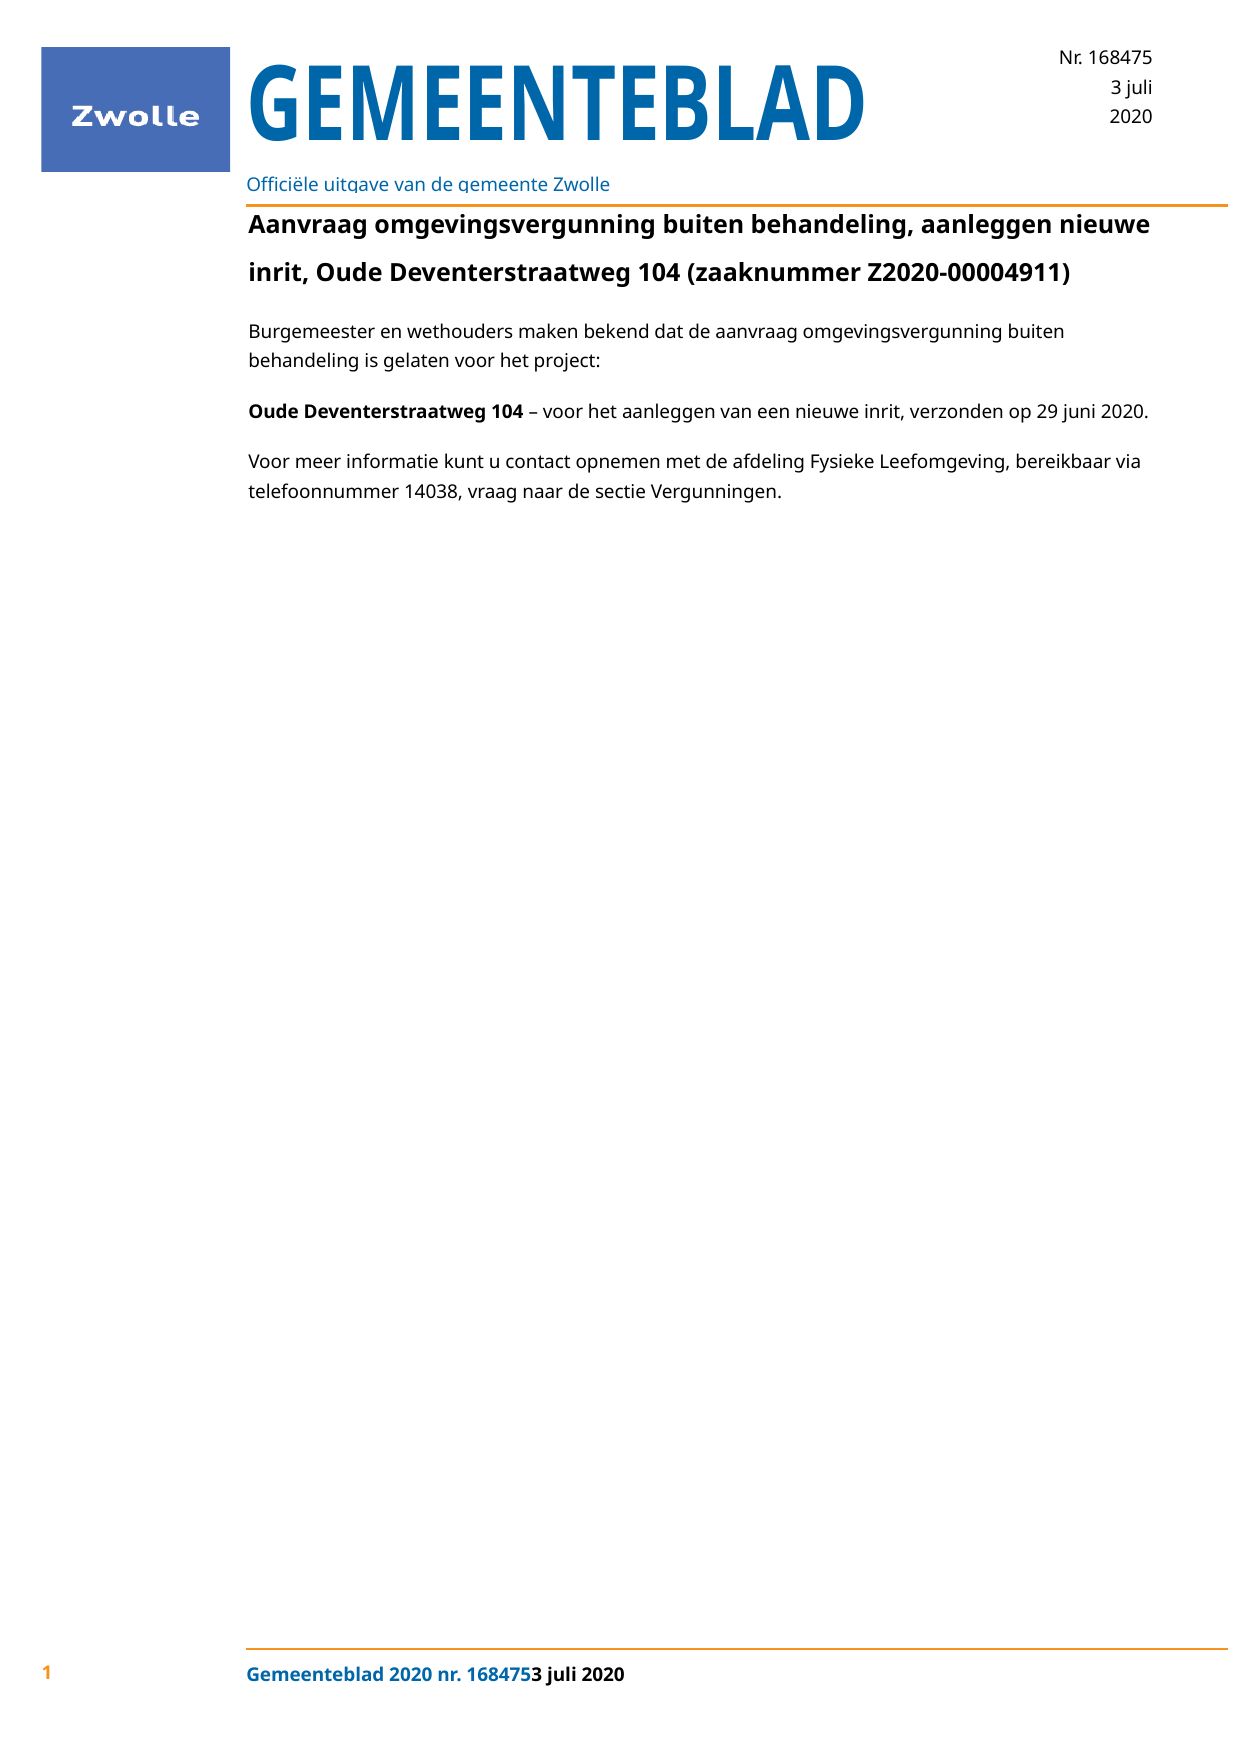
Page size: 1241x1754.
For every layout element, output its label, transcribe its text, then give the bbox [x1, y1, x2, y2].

picture [41, 47, 231, 172]
text Burgemeester en wethouders maken bekend dat de aanvraag omgevingsvergunning buiten behandeling is gelaten voor het project: [248, 318, 1152, 373]
text Voor meer informatie kunt u contact opnemen met de afdeling Fysieke Leefomgeving, bereikbaar via telefoonnummer 14038, vraag naar de sectie Vergunningen. [248, 448, 1152, 504]
text Aanvraag omgevingsvergunning buiten behandeling, aanleggen nieuwe inrit, Oude Deventerstraatweg 104 (zaaknummer Z2020-00004911) [248, 207, 1152, 288]
text Oude Deventerstraatweg 104 – voor het aanleggen van een nieuwe inrit, verzonden op 29 juni 2020. [248, 398, 1152, 424]
